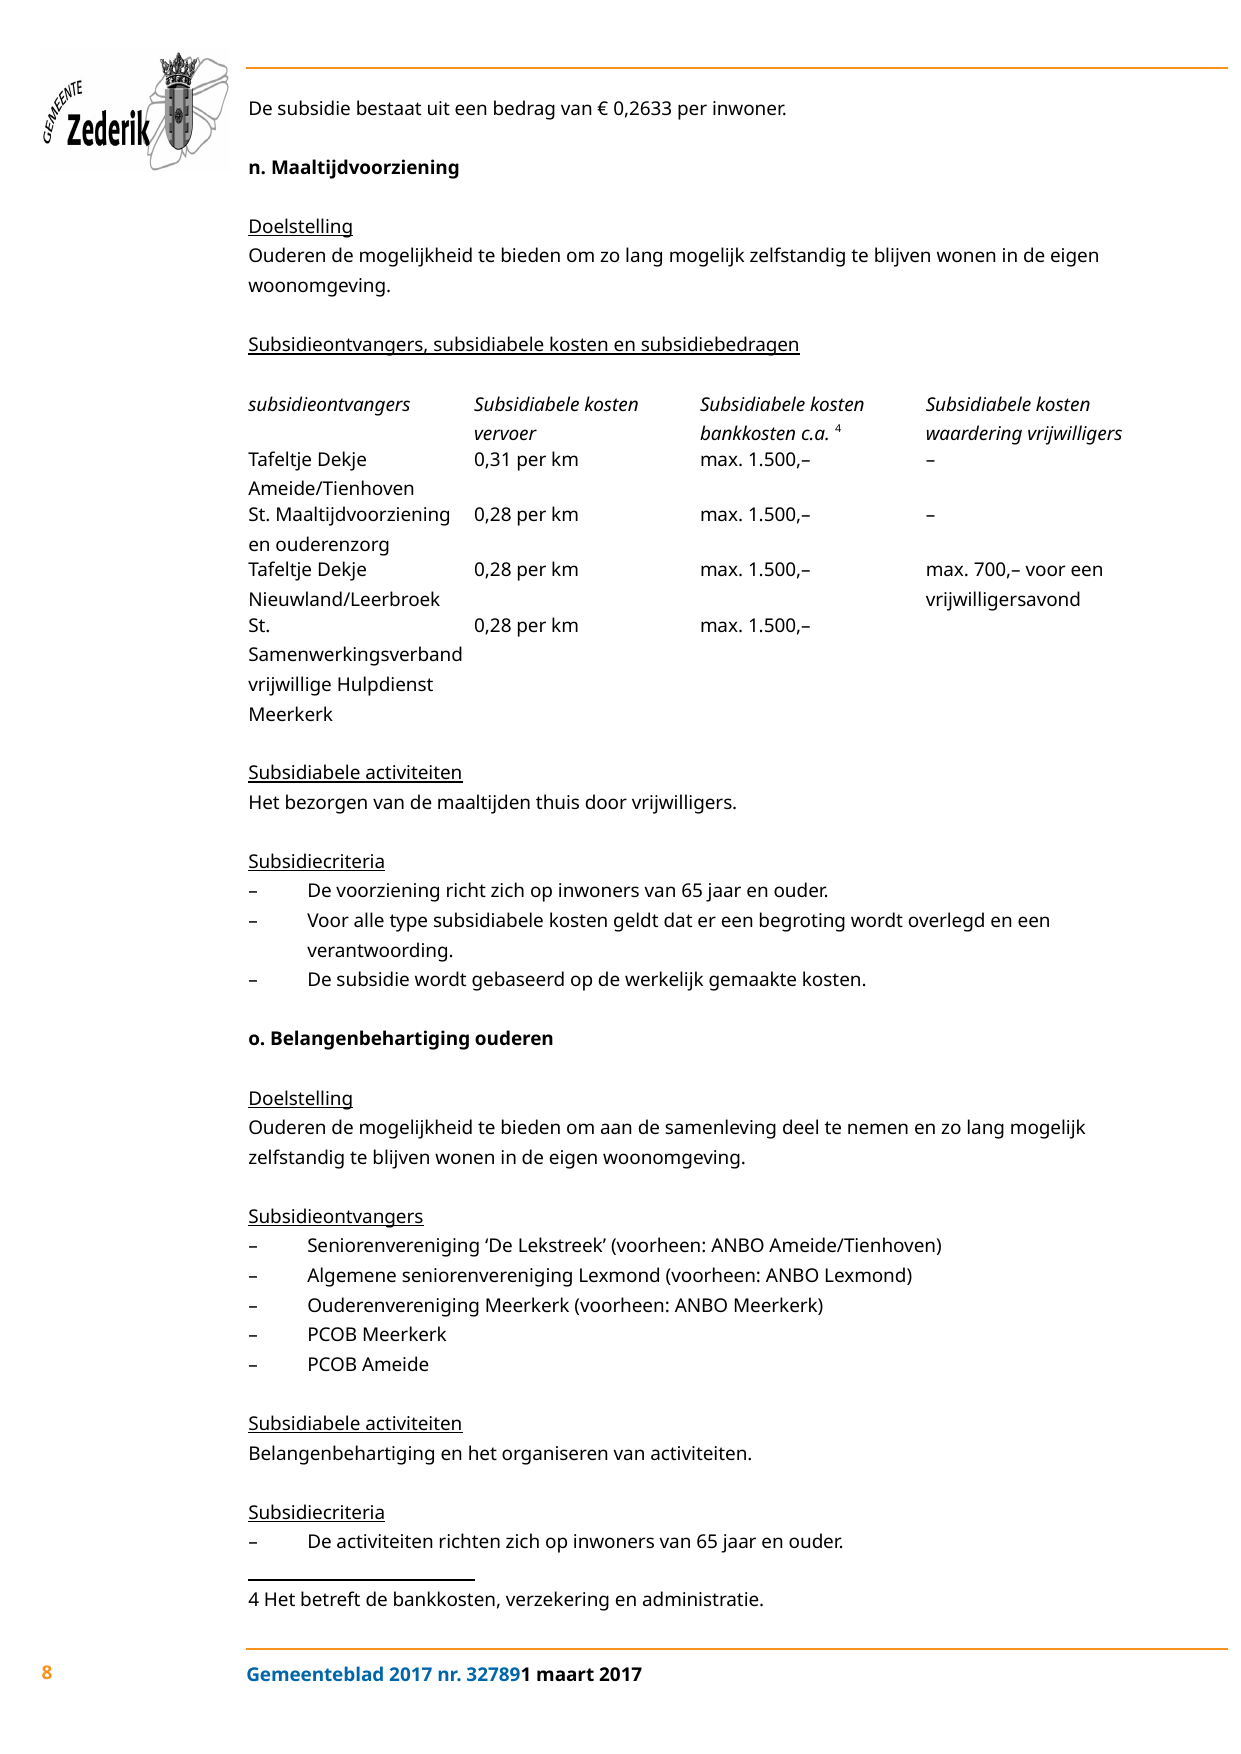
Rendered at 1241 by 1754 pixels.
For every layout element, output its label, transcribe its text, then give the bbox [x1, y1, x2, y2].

table_cell [926, 612, 1152, 726]
list Voor alle type subsidiabele kosten geldt dat er een begroting wordt overlegd en een verantwoording. [248, 907, 1152, 962]
table_header Subsidiabele kosten vervoer [474, 391, 700, 446]
text Ouderen de mogelijkheid te bieden om zo lang mogelijk zelfstandig te blijven wonen in de eigen woonomgeving. [248, 243, 1152, 298]
text n. Maaltijdvoorziening [248, 154, 1152, 180]
text Subsidiecriteria [248, 848, 1152, 874]
table_cell – [926, 501, 1152, 557]
table_cell Tafeltje Dekje Nieuwland/Leerbroek [248, 557, 474, 612]
list De activiteiten richten zich op inwoners van 65 jaar en ouder. [248, 1528, 1152, 1554]
table_cell Tafeltje Dekje Ameide/Tienhoven [248, 446, 474, 501]
table_header Subsidiabele kosten bankkosten c.a. [700, 391, 926, 446]
text Subsidiecriteria [248, 1499, 1152, 1524]
text Doelstelling [248, 213, 1152, 239]
text Doelstelling [248, 1085, 1152, 1110]
picture [41, 47, 231, 172]
table_cell max. 1.500,– [700, 501, 926, 557]
table_header subsidieontvangers [248, 391, 474, 446]
text o. Belangenbehartiging ouderen [248, 1026, 1152, 1051]
list Ouderenvereniging Meerkerk (voorheen: ANBO Meerkerk) [248, 1292, 1152, 1317]
table_cell – [926, 446, 1152, 501]
text Het bezorgen van de maaltijden thuis door vrijwilligers. [248, 789, 1152, 814]
text De subsidie bestaat uit een bedrag van € 0,2633 per inwoner. [248, 95, 1152, 121]
table_cell 0,28 per km [474, 557, 700, 612]
text Subsidieontvangers [248, 1203, 1152, 1229]
table_cell max. 700,– voor een vrijwilligersavond [926, 557, 1152, 612]
table_header Subsidiabele kosten waardering vrijwilligers [926, 391, 1152, 446]
text Belangenbehartiging en het organiseren van activiteiten. [248, 1440, 1152, 1465]
list PCOB Ameide [248, 1351, 1152, 1377]
list Algemene seniorenvereniging Lexmond (voorheen: ANBO Lexmond) [248, 1262, 1152, 1288]
text Subsidiabele activiteiten [248, 759, 1152, 785]
table_cell 0,28 per km [474, 612, 700, 726]
table_cell St. Samenwerkingsverband vrijwillige Hulpdienst Meerkerk [248, 612, 474, 726]
text Ouderen de mogelijkheid te bieden om aan de samenleving deel te nemen en zo lang mogelijk zelfstandig te blijven wonen in de eigen woonomgeving. [248, 1114, 1152, 1169]
text Subsidiabele activiteiten [248, 1410, 1152, 1436]
list Seniorenvereniging ‘De Lekstreek’ (voorheen: ANBO Ameide/Tienhoven) [248, 1233, 1152, 1258]
table_cell 0,28 per km [474, 501, 700, 557]
table_cell 0,31 per km [474, 446, 700, 501]
table_cell St. Maaltijdvoorziening en ouderenzorg [248, 501, 474, 557]
list De subsidie wordt gebaseerd op de werkelijk gemaakte kosten. [248, 966, 1152, 992]
table_cell max. 1.500,– [700, 557, 926, 612]
text Subsidieontvangers, subsidiabele kosten en subsidiebedragen [248, 331, 1152, 357]
list PCOB Meerkerk [248, 1321, 1152, 1347]
table_cell max. 1.500,– [700, 612, 926, 726]
table_cell max. 1.500,– [700, 446, 926, 501]
list De voorziening richt zich op inwoners van 65 jaar en ouder. [248, 878, 1152, 903]
